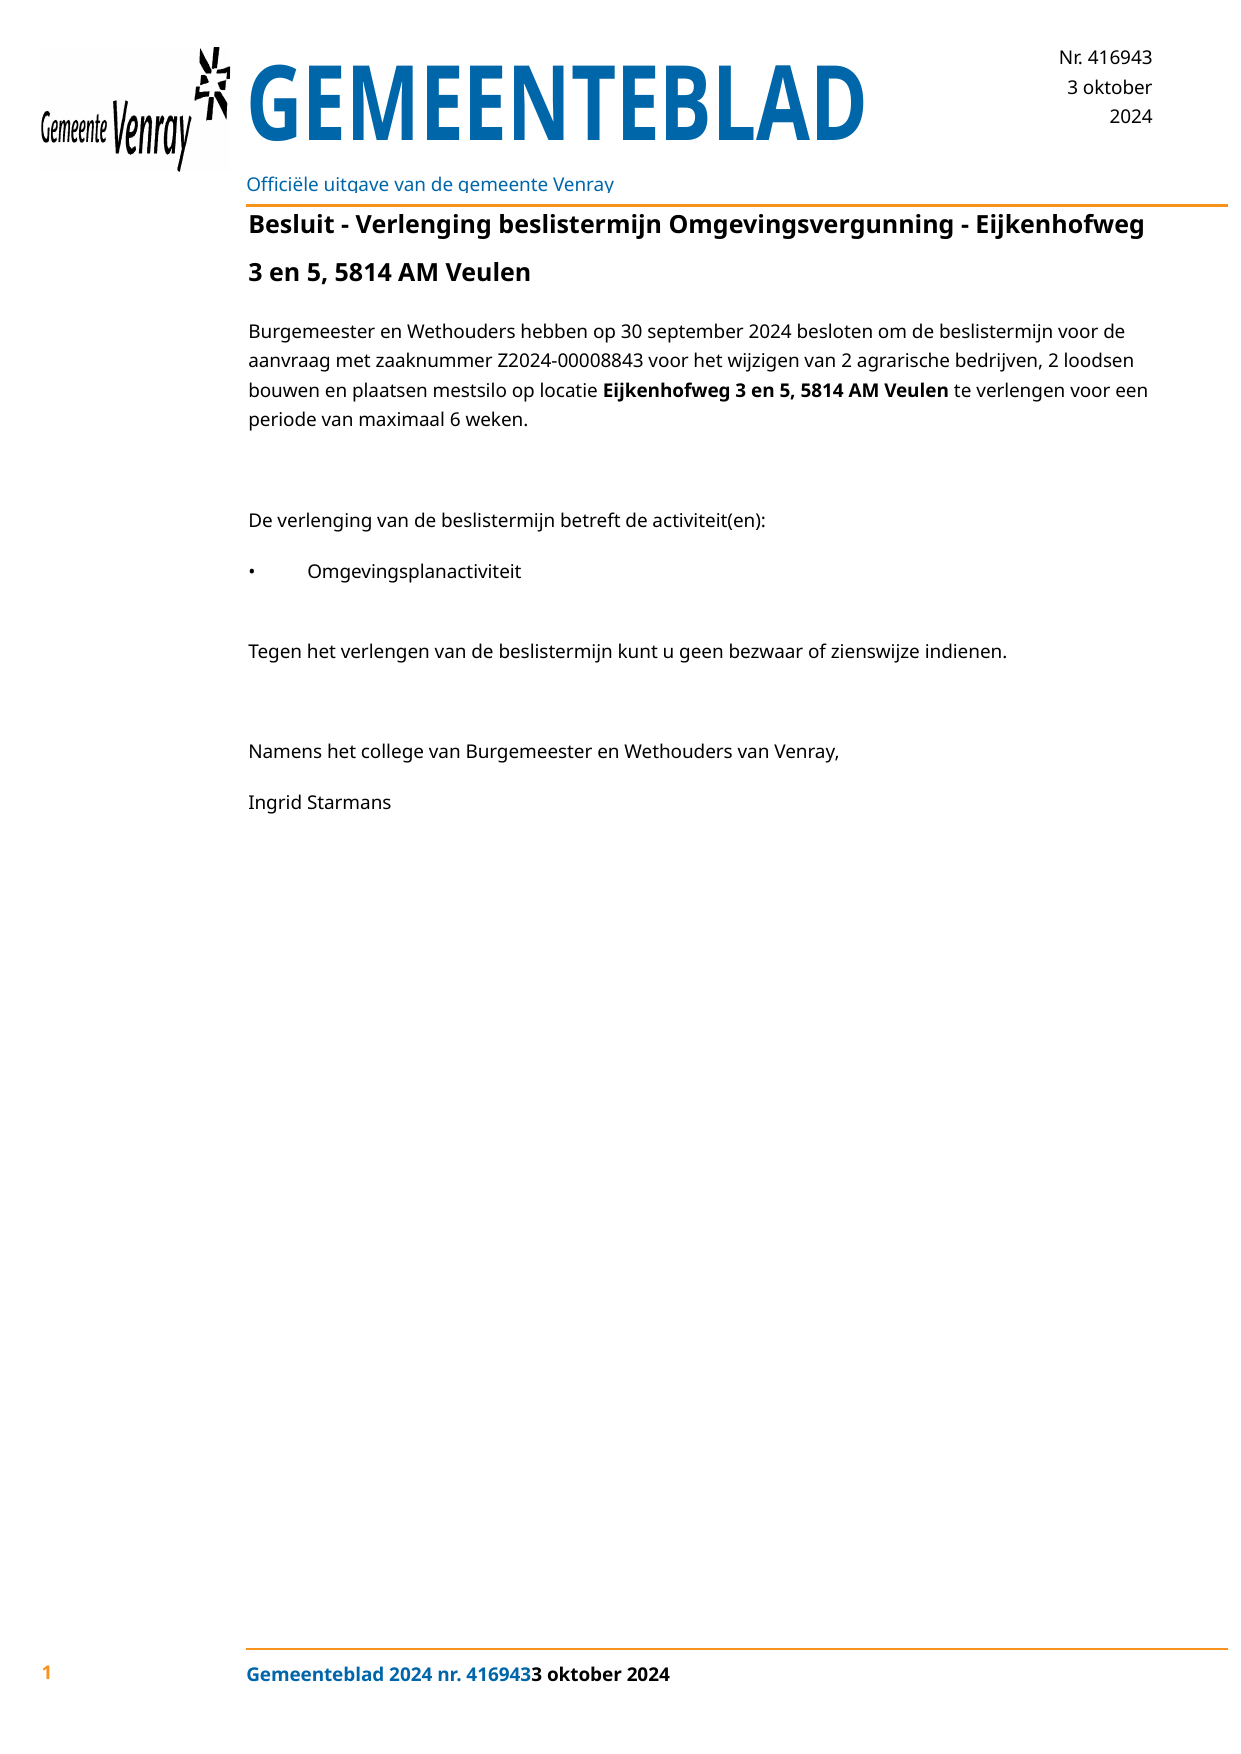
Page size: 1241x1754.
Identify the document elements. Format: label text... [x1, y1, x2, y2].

list Omgevingsplanactiviteit [248, 558, 1152, 584]
text Ingrid Starmans [248, 789, 1152, 815]
text Namens het college van Burgemeester en Wethouders van Venray, [248, 739, 1152, 764]
picture [41, 47, 231, 172]
text Burgemeester en Wethouders hebben op 30 september 2024 besloten om de beslistermijn voor de aanvraag met zaaknummer Z2024-00008843 voor het wijzigen van 2 agrarische bedrijven, 2 loodsen bouwen en plaatsen mestsilo op locatie Eijkenhofweg 3 en 5, 5814 AM Veulen te verlengen voor een periode van maximaal 6 weken. [248, 318, 1152, 432]
text Besluit - Verlenging beslistermijn Omgevingsvergunning - Eijkenhofweg 3 en 5, 5814 AM Veulen [248, 207, 1152, 288]
text Tegen het verlengen van de beslistermijn kunt u geen bezwaar of zienswijze indienen. [248, 638, 1152, 664]
text De verlenging van de beslistermijn betreft de activiteit(en): [248, 507, 1152, 533]
